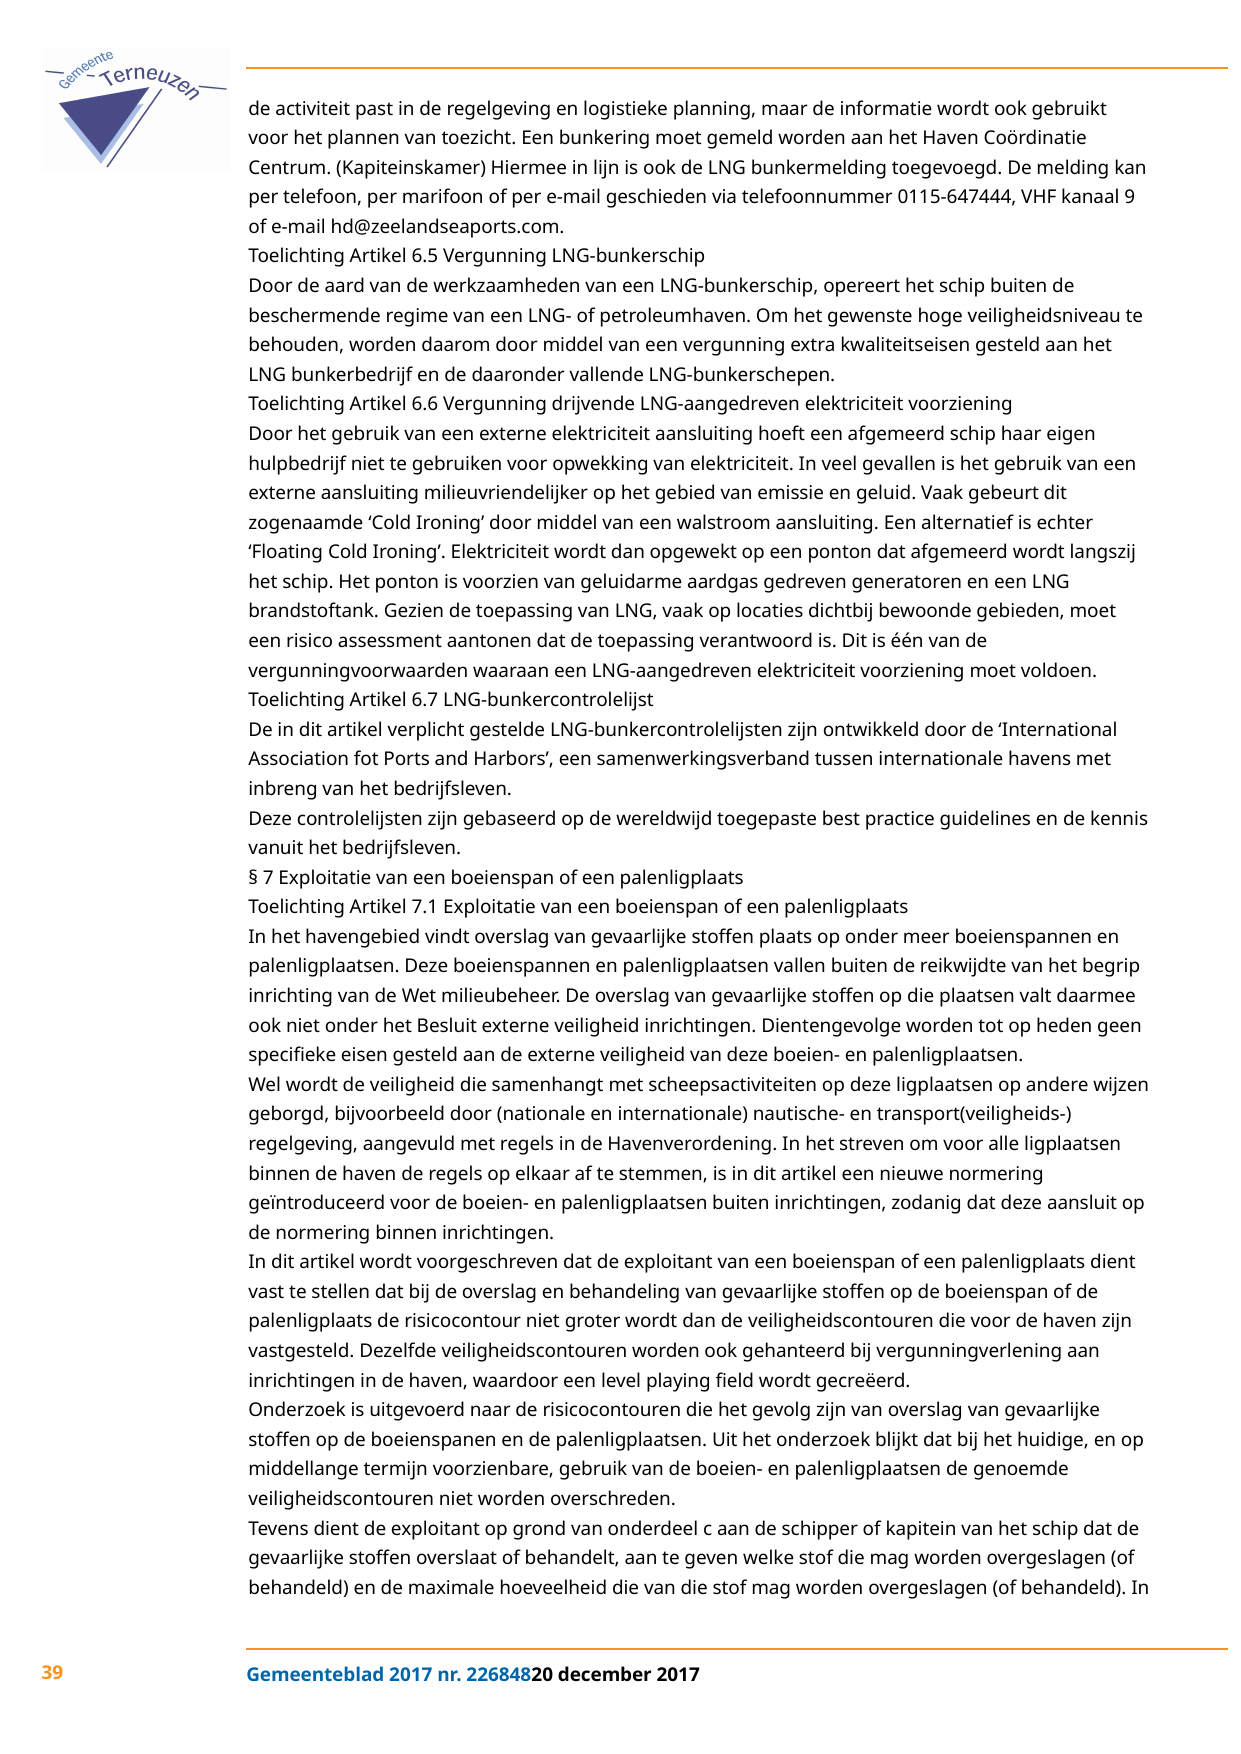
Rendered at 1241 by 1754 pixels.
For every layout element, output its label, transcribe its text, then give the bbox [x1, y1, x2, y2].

text Toelichting Artikel 6.5 Vergunning LNG-bunkerschip [248, 243, 1152, 268]
text Door de aard van de werkzaamheden van een LNG-bunkerschip, opereert het schip buiten de beschermende regime van een LNG- of petroleumhaven. Om het gewenste hoge veiligheidsniveau te behouden, worden daarom door middel van een vergunning extra kwaliteitseisen gesteld aan het LNG bunkerbedrijf en de daaronder vallende LNG-bunkerschepen. [248, 272, 1152, 387]
text Toelichting Artikel 6.7 LNG-bunkercontrolelijst [248, 686, 1152, 712]
text Onderzoek is uitgevoerd naar de risicocontouren die het gevolg zijn van overslag van gevaarlijke stoffen op de boeienspanen en de palenligplaatsen. Uit het onderzoek blijkt dat bij het huidige, en op middellange termijn voorzienbare, gebruik van de boeien- en palenligplaatsen de genoemde veiligheidscontouren niet worden overschreden. [248, 1396, 1152, 1511]
text Door het gebruik van een externe elektriciteit aansluiting hoeft een afgemeerd schip haar eigen hulpbedrijf niet te gebruiken voor opwekking van elektriciteit. In veel gevallen is het gebruik van een externe aansluiting milieuvriendelijker op het gebied van emissie en geluid. Vaak gebeurt dit zogenaamde ‘Cold Ironing’ door middel van een walstroom aansluiting. Een alternatief is echter ‘Floating Cold Ironing’. Elektriciteit wordt dan opgewekt op een ponton dat afgemeerd wordt langszij het schip. Het ponton is voorzien van geluidarme aardgas gedreven generatoren en een LNG brandstoftank. Gezien de toepassing van LNG, vaak op locaties dichtbij bewoonde gebieden, moet een risico assessment aantonen dat de toepassing verantwoord is. Dit is één van de vergunningvoorwaarden waaraan een LNG-aangedreven elektriciteit voorziening moet voldoen. [248, 420, 1152, 683]
text De in dit artikel verplicht gestelde LNG-bunkercontrolelijsten zijn ontwikkeld door de ‘International Association fot Ports and Harbors’, een samenwerkingsverband tussen internationale havens met inbreng van het bedrijfsleven. [248, 716, 1152, 801]
text § 7 Exploitatie van een boeienspan of een palenligplaats [248, 864, 1152, 890]
picture [41, 47, 231, 172]
text In dit artikel wordt voorgeschreven dat de exploitant van een boeienspan of een palenligplaats dient vast te stellen dat bij de overslag en behandeling van gevaarlijke stoffen op de boeienspan of de palenligplaats de risicocontour niet groter wordt dan de veiligheidscontouren die voor de haven zijn vastgesteld. Dezelfde veiligheidscontouren worden ook gehanteerd bij vergunningverlening aan inrichtingen in de haven, waardoor een level playing field wordt gecreëerd. [248, 1248, 1152, 1393]
text Deze controlelijsten zijn gebaseerd op de wereldwijd toegepaste best practice guidelines en de kennis vanuit het bedrijfsleven. [248, 805, 1152, 860]
text Toelichting Artikel 7.1 Exploitatie van een boeienspan of een palenligplaats [248, 893, 1152, 919]
text Wel wordt de veiligheid die samenhangt met scheepsactiviteiten op deze ligplaatsen op andere wijzen geborgd, bijvoorbeeld door (nationale en internationale) nautische- en transport(veiligheids-) regelgeving, aangevuld met regels in de Havenverordening. In het streven om voor alle ligplaatsen binnen de haven de regels op elkaar af te stemmen, is in dit artikel een nieuwe normering geïntroduceerd voor de boeien- en palenligplaatsen buiten inrichtingen, zodanig dat deze aansluit op de normering binnen inrichtingen. [248, 1071, 1152, 1245]
text In het havengebied vindt overslag van gevaarlijke stoffen plaats op onder meer boeienspannen en palenligplaatsen. Deze boeienspannen en palenligplaatsen vallen buiten de reikwijdte van het begrip inrichting van de Wet milieubeheer. De overslag van gevaarlijke stoffen op die plaatsen valt daarmee ook niet onder het Besluit externe veiligheid inrichtingen. Dientengevolge worden tot op heden geen specifieke eisen gesteld aan de externe veiligheid van deze boeien- en palenligplaatsen. [248, 923, 1152, 1067]
text Toelichting Artikel 6.6 Vergunning drijvende LNG-aangedreven elektriciteit voorziening [248, 391, 1152, 416]
text Tevens dient de exploitant op grond van onderdeel c aan de schipper of kapitein van het schip dat de gevaarlijke stoffen overslaat of behandelt, aan te geven welke stof die mag worden overgeslagen (of behandeld) en de maximale hoeveelheid die van die stof mag worden overgeslagen (of behandeld). In [248, 1515, 1152, 1600]
text de activiteit past in de regelgeving en logistieke planning, maar de informatie wordt ook gebruikt voor het plannen van toezicht. Een bunkering moet gemeld worden aan het Haven Coördinatie Centrum. (Kapiteinskamer) Hiermee in lijn is ook de LNG bunkermelding toegevoegd. De melding kan per telefoon, per marifoon of per e-mail geschieden via telefoonnummer 0115-647444, VHF kanaal 9 of e-mail hd@zeelandseaports.com. [248, 95, 1152, 239]
